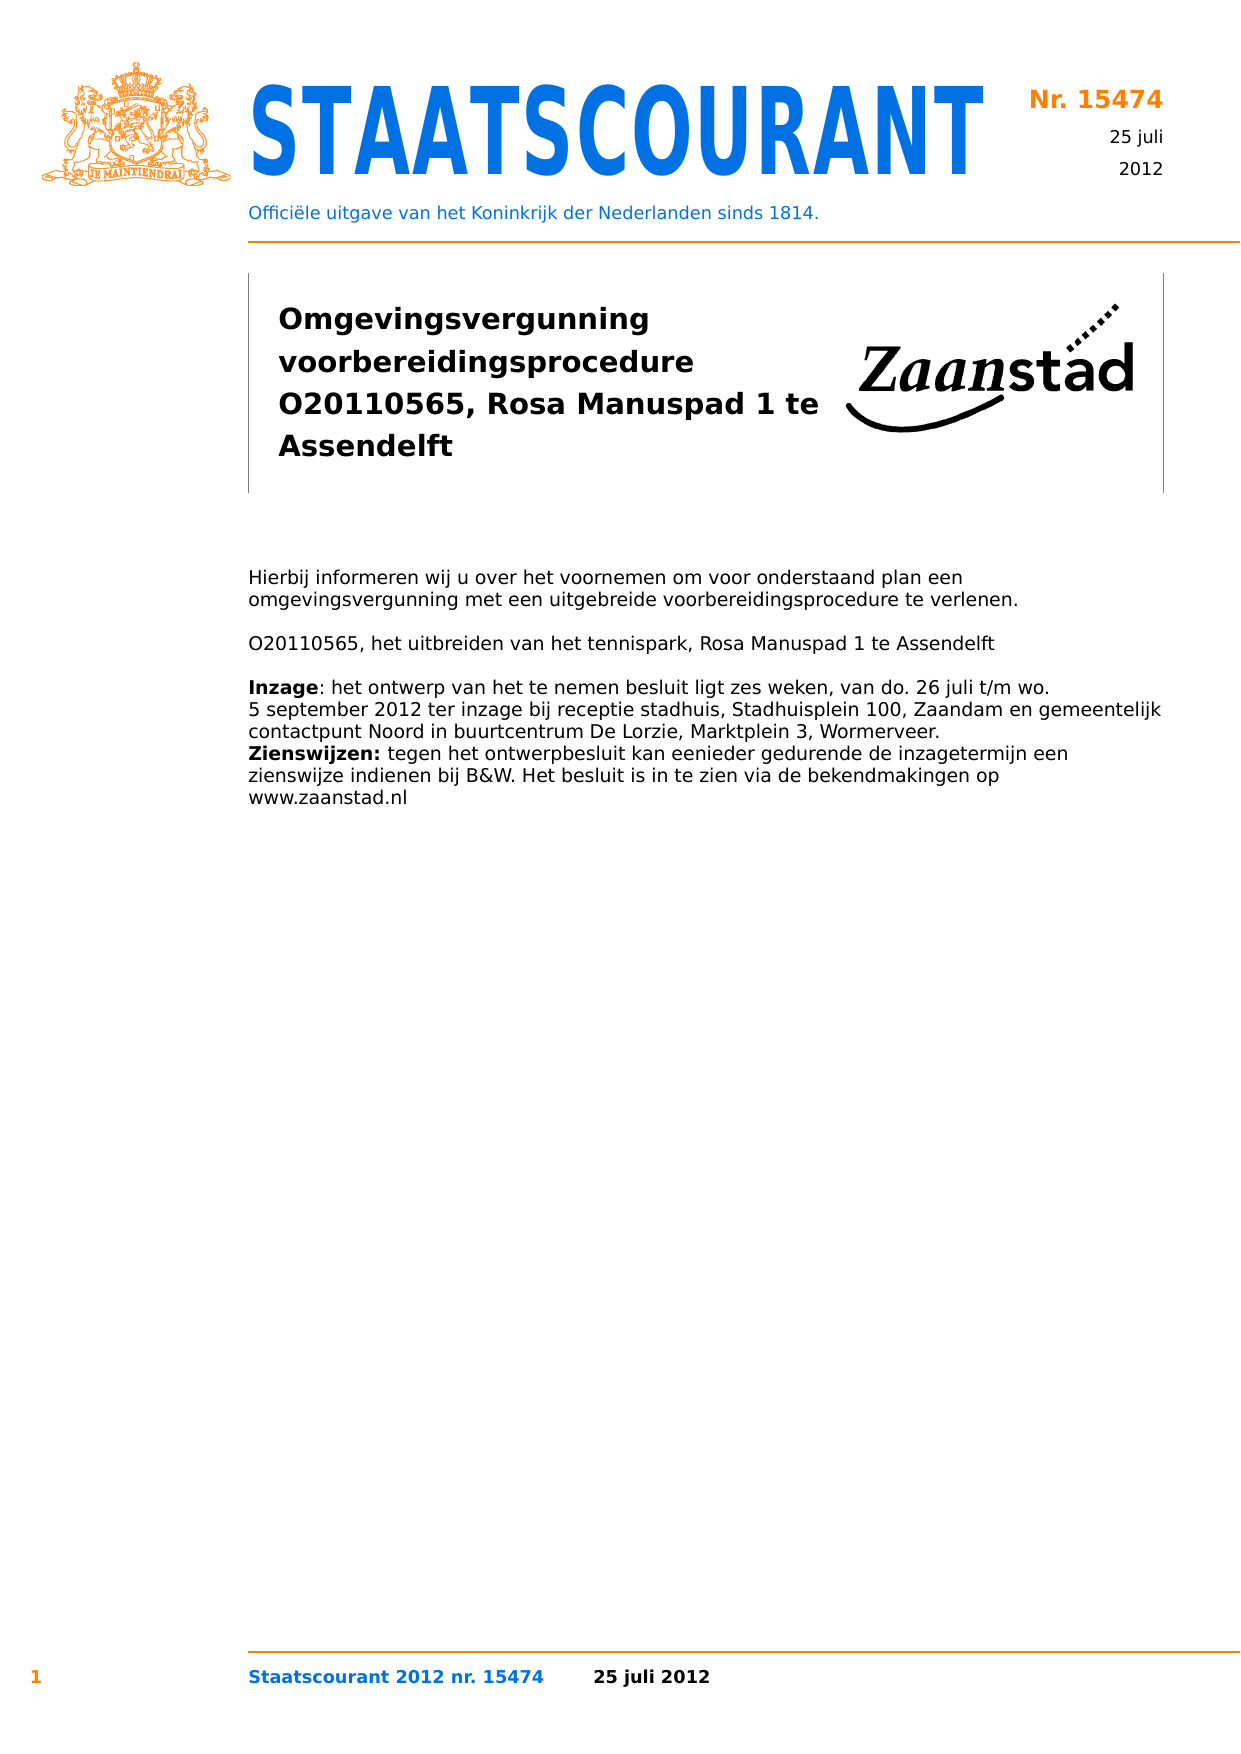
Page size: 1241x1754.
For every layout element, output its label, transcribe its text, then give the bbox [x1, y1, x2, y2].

table_cell Officiële uitgave van het Koninkrijk der Nederlanden sinds 1814. [248, 203, 1240, 241]
picture [41, 62, 231, 186]
subtitle Omgevingsvergunning voorbereidingsprocedure O20110565, Rosa Manuspad 1 te Assendelft [249, 273, 1163, 493]
table_header Nr. 15474 [998, 62, 1240, 121]
table_cell 2012 [998, 153, 1240, 203]
picture [844, 302, 1134, 433]
text Inzage: het ontwerp van het te nemen besluit ligt zes weken, van do. 26 juli t/m wo. 5 september 2012 ter inzage bij receptie stadhuis, Stadhuisplein 100, Zaandam en gemeentelijk contactpunt Noord in buurtcentrum De Lorzie, Marktplein 3, Wormerveer. [248, 677, 1163, 743]
text Zienswijzen: tegen het ontwerpbesluit kan eenieder gedurende de inzagetermijn een zienswijze indienen bij B&W. Het besluit is in te zien via de bekendmakingen op www.zaanstad.nl [248, 743, 1163, 809]
table_header STAATSCOURANT [248, 62, 998, 203]
table_header [25, 62, 248, 241]
text Hierbij informeren wij u over het voornemen om voor onderstaand plan een omgevingsvergunning met een uitgebreide voorbereidingsprocedure te verlenen. [248, 567, 1163, 611]
text O20110565, het uitbreiden van het tennispark, Rosa Manuspad 1 te Assendelft [248, 633, 1163, 655]
table_cell 25 juli [998, 121, 1240, 153]
